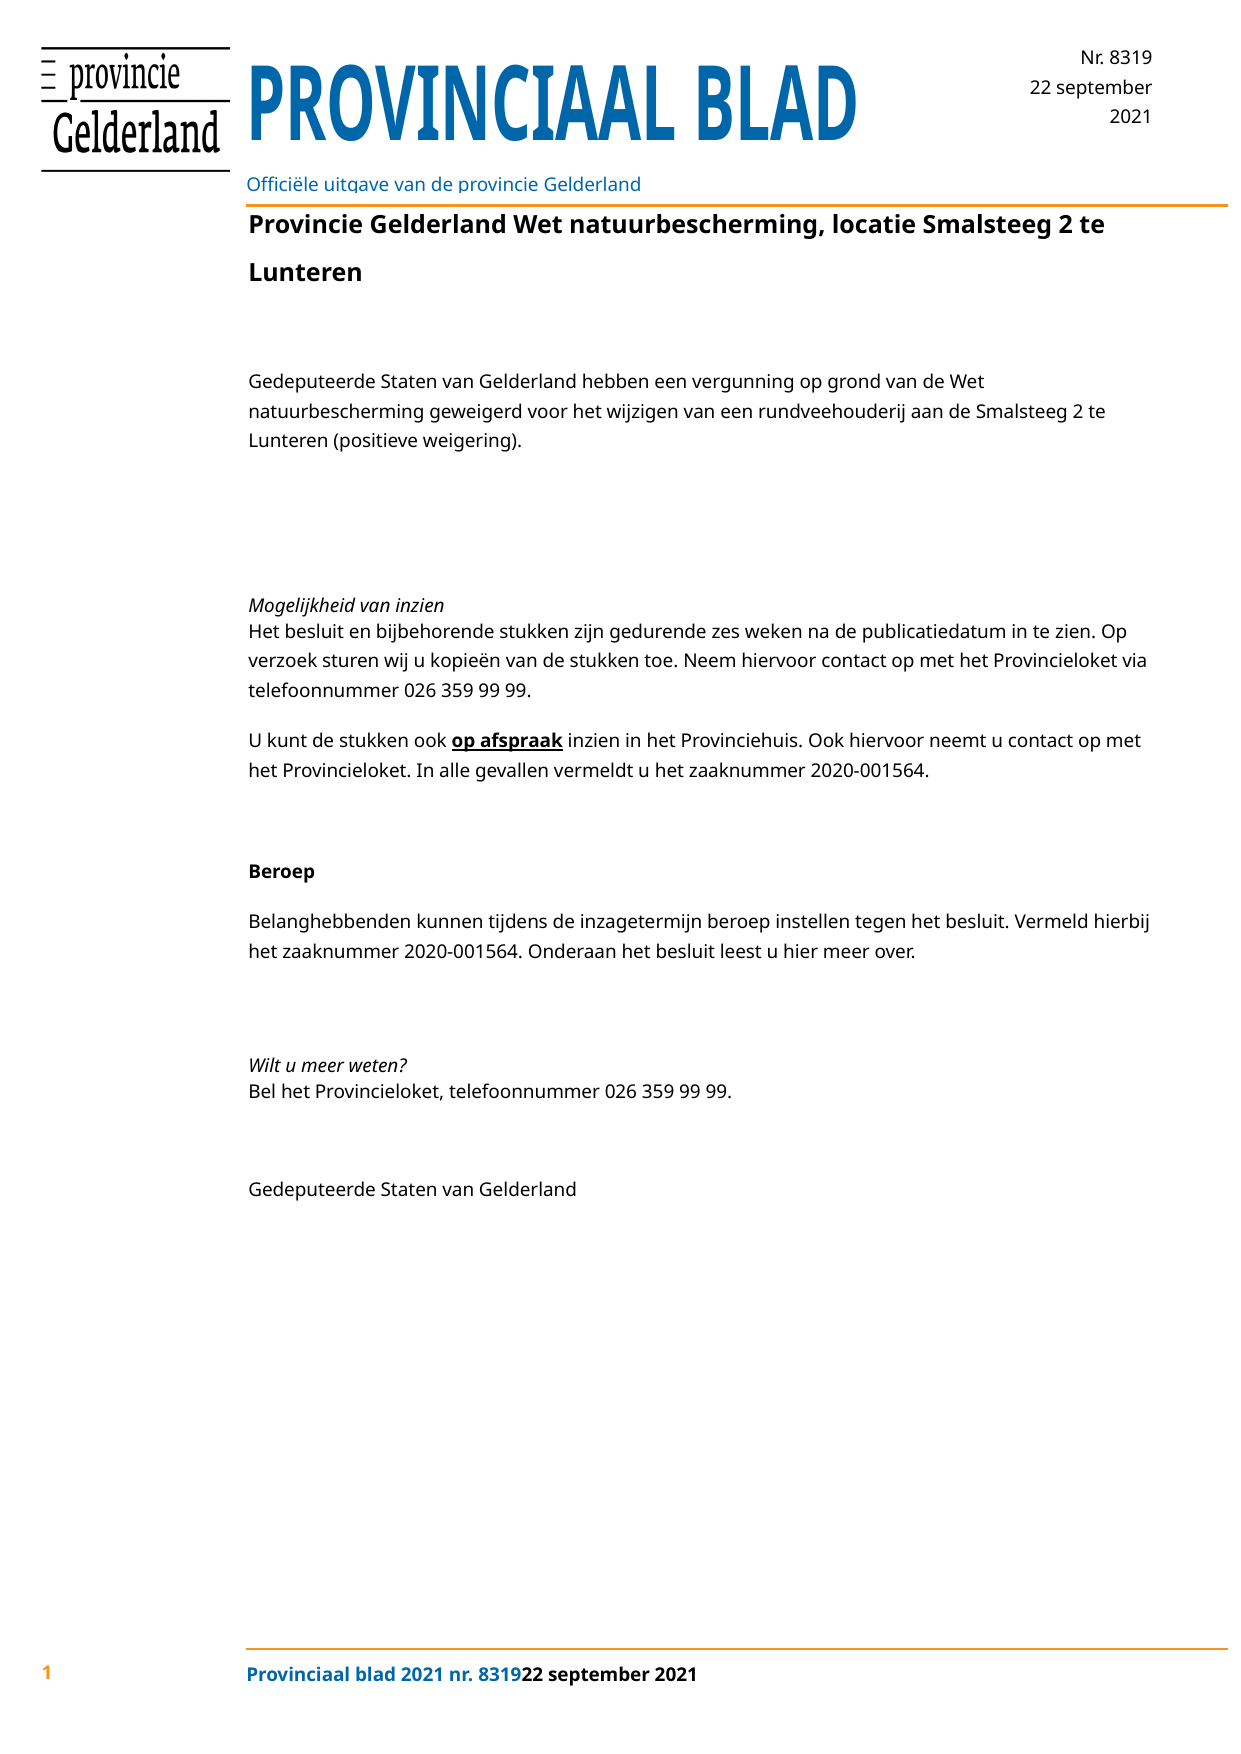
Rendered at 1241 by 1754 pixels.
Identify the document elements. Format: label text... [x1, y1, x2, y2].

picture [41, 47, 231, 172]
text Mogelijkheid van inzien [248, 592, 1152, 618]
text Bel het Provincieloket, telefoonnummer 026 359 99 99. [248, 1078, 1152, 1104]
text Wilt u meer weten? [248, 1052, 1152, 1078]
text Gedeputeerde Staten van Gelderland [248, 1176, 1152, 1202]
text Gedeputeerde Staten van Gelderland hebben een vergunning op grond van de Wet natuurbescherming geweigerd voor het wijzigen van een rundveehouderij aan de Smalsteeg 2 te Lunteren (positieve weigering). [248, 368, 1152, 453]
text Provincie Gelderland Wet natuurbescherming, locatie Smalsteeg 2 te Lunteren [248, 207, 1152, 288]
text Beroep [248, 858, 1152, 884]
text U kunt de stukken ook op afspraak inzien in het Provinciehuis. Ook hiervoor neemt u contact op met het Provincieloket. In alle gevallen vermeldt u het zaaknummer 2020-001564. [248, 728, 1152, 783]
text Belanghebbenden kunnen tijdens de inzagetermijn beroep instellen tegen het besluit. Vermeld hierbij het zaaknummer 2020-001564. Onderaan het besluit leest u hier meer over. [248, 908, 1152, 964]
text Het besluit en bijbehorende stukken zijn gedurende zes weken na de publicatiedatum in te zien. Op verzoek sturen wij u kopieën van de stukken toe. Neem hiervoor contact op met het Provincieloket via telefoonnummer 026 359 99 99. [248, 618, 1152, 703]
